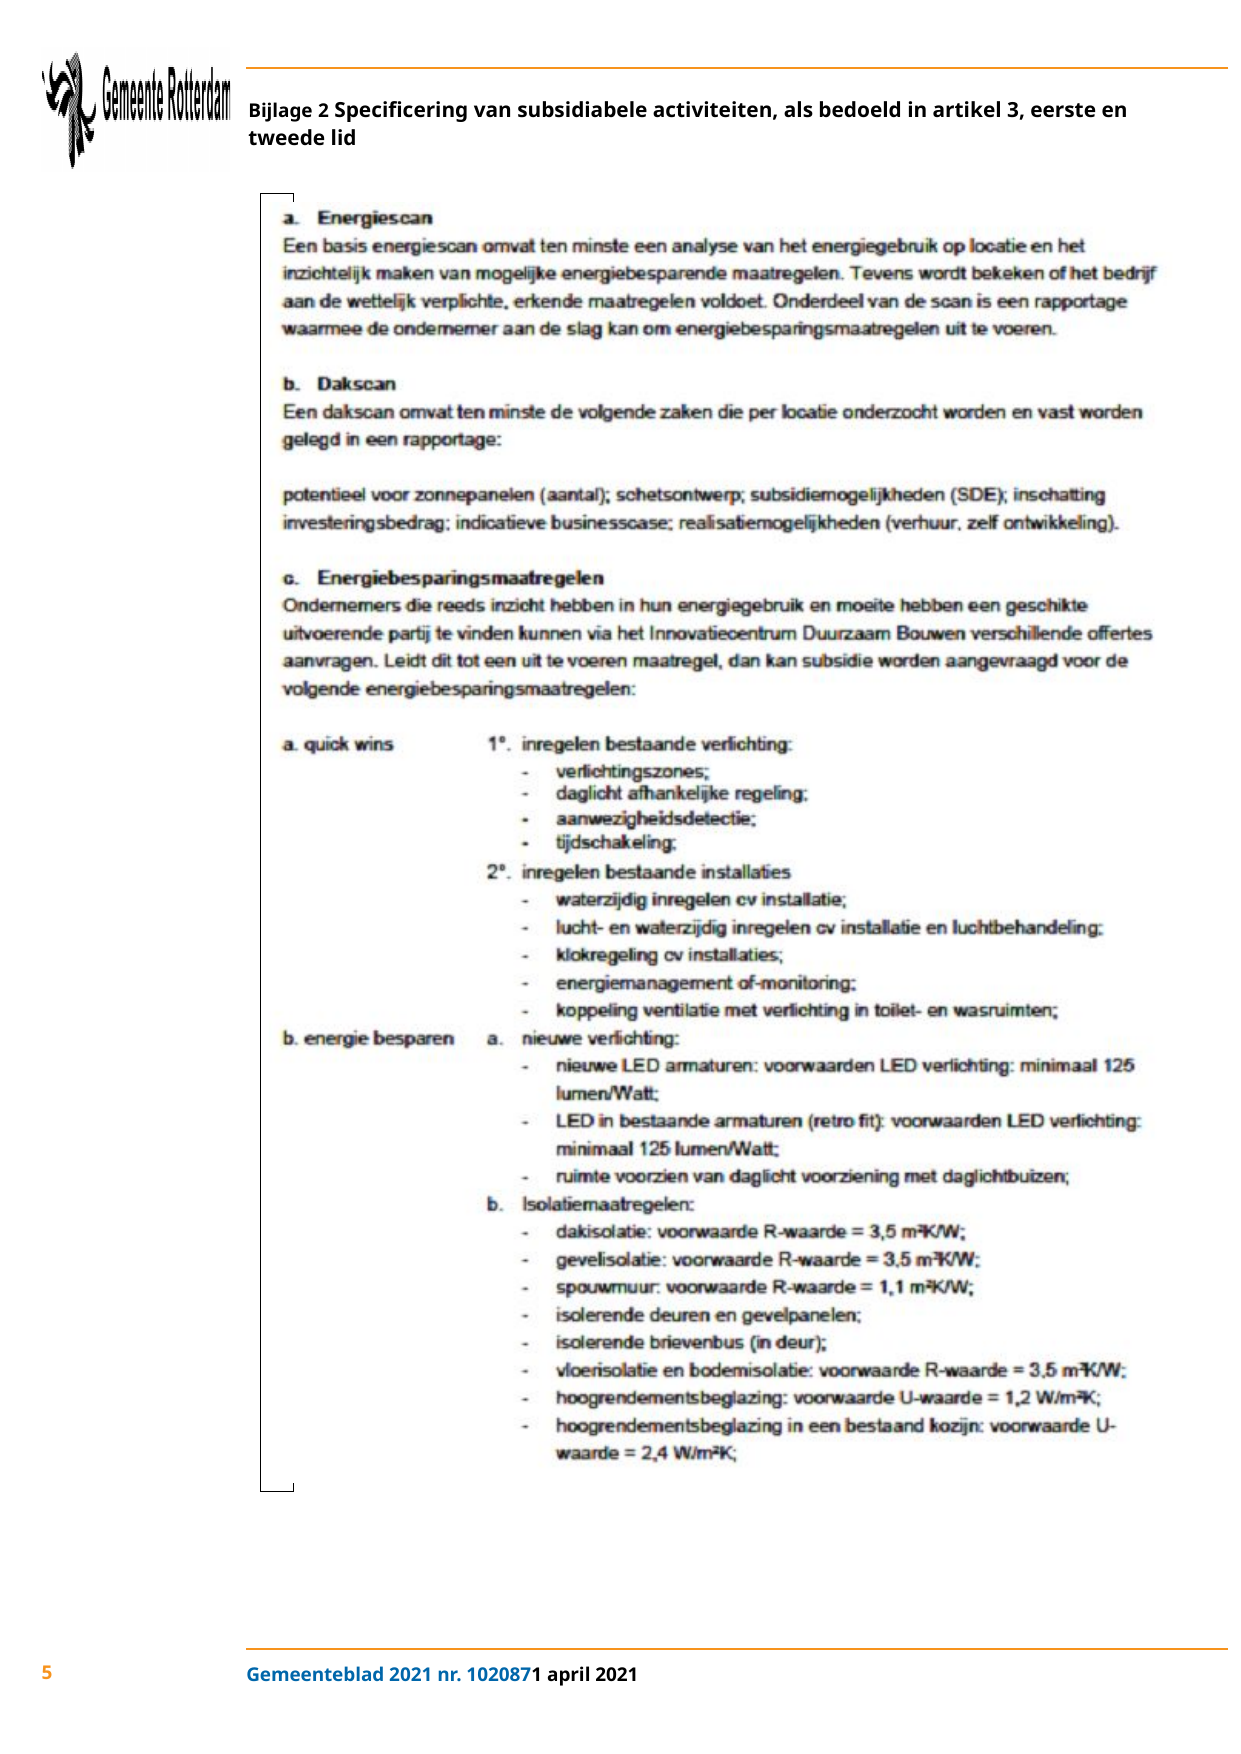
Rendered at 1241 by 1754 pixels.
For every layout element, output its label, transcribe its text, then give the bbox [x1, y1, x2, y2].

picture [268, 202, 1173, 1483]
picture [41, 47, 231, 172]
text Bijlage 2 Specificering van subsidiabele activiteiten, als bedoeld in artikel 3, eerste en tweede lid [248, 95, 1152, 152]
